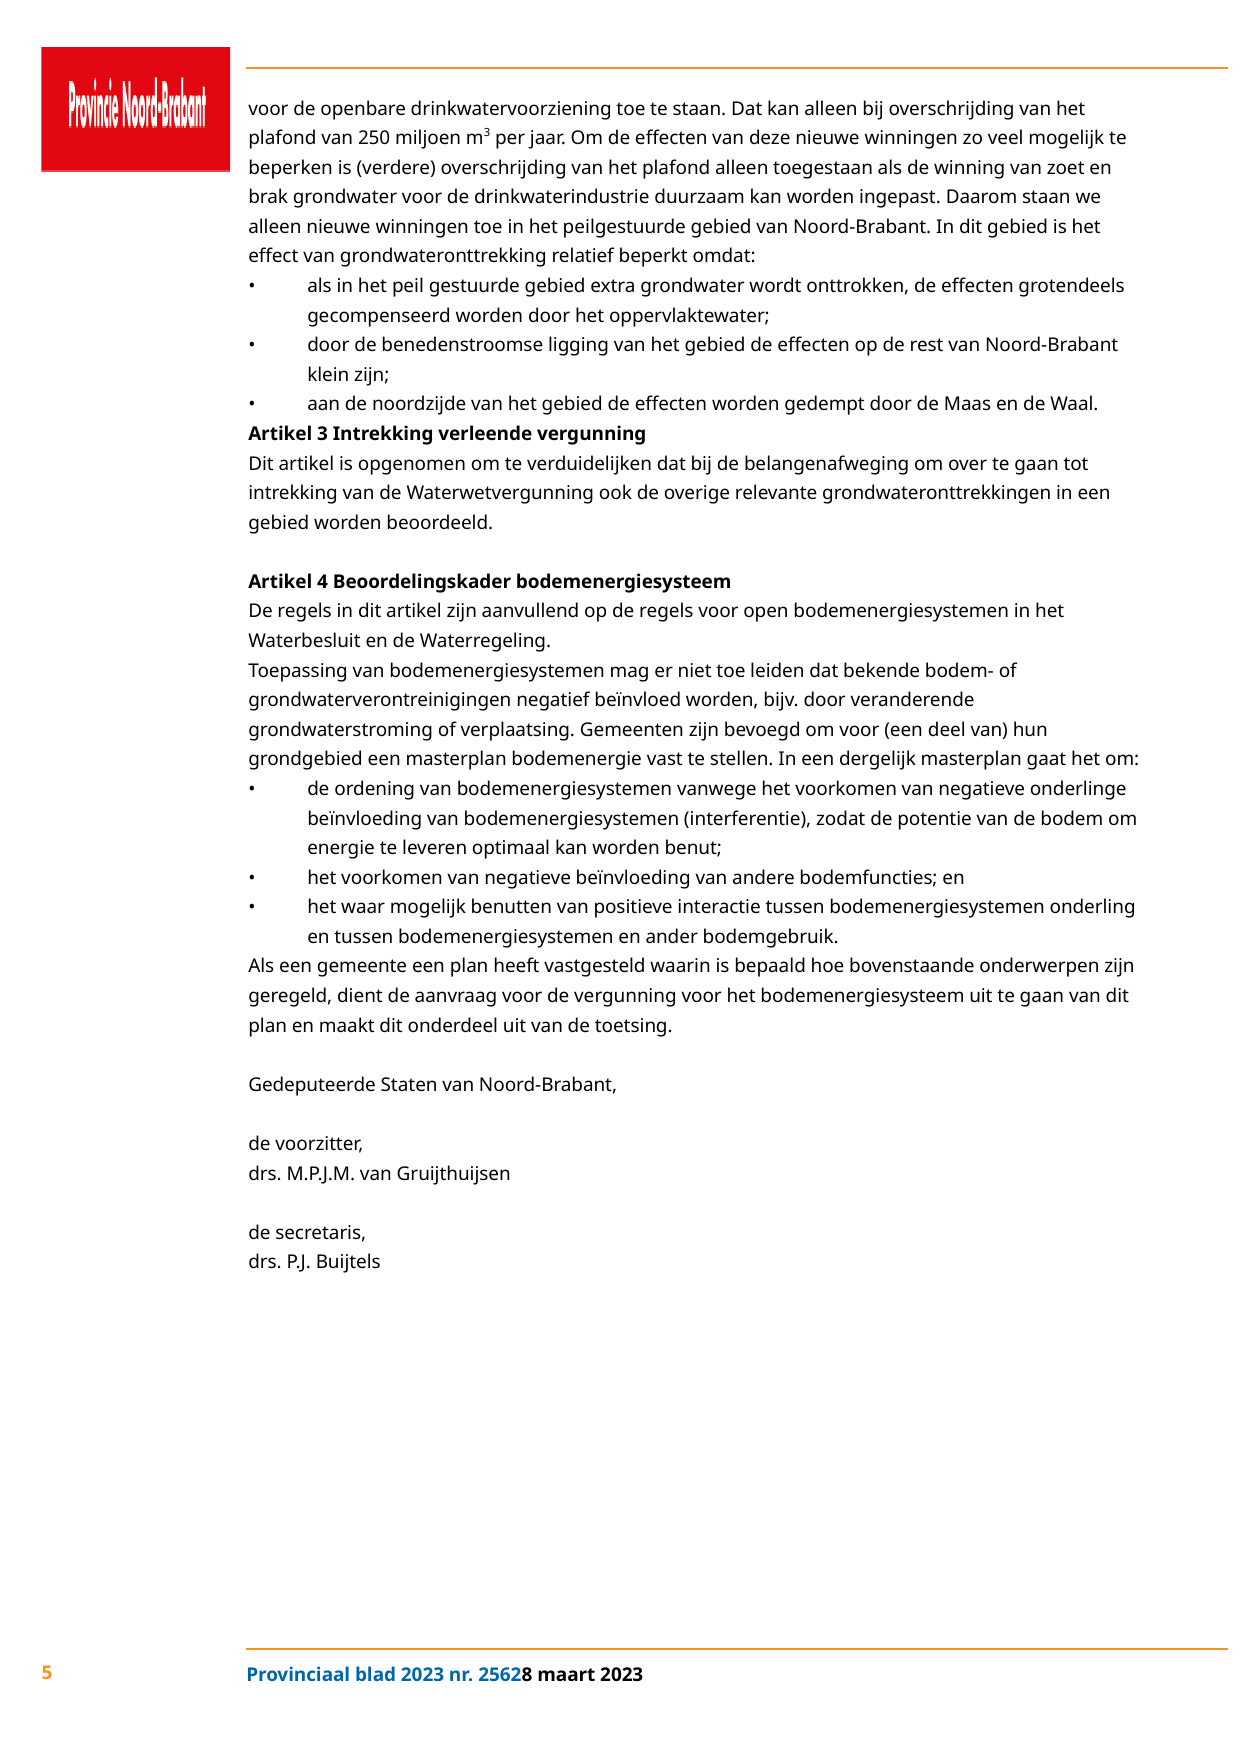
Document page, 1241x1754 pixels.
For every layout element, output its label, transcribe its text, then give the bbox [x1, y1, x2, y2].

text Toepassing van bodemenergiesystemen mag er niet toe leiden dat bekende bodem- of grondwaterverontreinigingen negatief beïnvloed worden, bijv. door veranderende grondwaterstroming of verplaatsing. Gemeenten zijn bevoegd om voor (een deel van) hun grondgebied een masterplan bodemenergie vast te stellen. In een dergelijk masterplan gaat het om: [248, 657, 1152, 771]
text de secretaris, [248, 1219, 1152, 1245]
picture [41, 47, 231, 172]
text Gedeputeerde Staten van Noord-Brabant, [248, 1071, 1152, 1097]
text Artikel 4 Beoordelingskader bodemenergiesysteem [248, 568, 1152, 594]
list het voorkomen van negatieve beïnvloeding van andere bodemfuncties; en [248, 864, 1152, 890]
text de voorzitter, [248, 1130, 1152, 1156]
list het waar mogelijk benutten van positieve interactie tussen bodemenergiesystemen onderling en tussen bodemenergiesystemen en ander bodemgebruik. [248, 893, 1152, 949]
text drs. P.J. Buijtels [248, 1248, 1152, 1274]
text voor de openbare drinkwatervoorziening toe te staan. Dat kan alleen bij overschrijding van het plafond van 250 miljoen m3 per jaar. Om de effecten van deze nieuwe winningen zo veel mogelijk te beperken is (verdere) overschrijding van het plafond alleen toegestaan als de winning van zoet en brak grondwater voor de drinkwaterindustrie duurzaam kan worden ingepast. Daarom staan we alleen nieuwe winningen toe in het peilgestuurde gebied van Noord-Brabant. In dit gebied is het effect van grondwateronttrekking relatief beperkt omdat: [248, 95, 1152, 268]
list de ordening van bodemenergiesystemen vanwege het voorkomen van negatieve onderlinge beïnvloeding van bodemenergiesystemen (interferentie), zodat de potentie van de bodem om energie te leveren optimaal kan worden benut; [248, 775, 1152, 860]
text Dit artikel is opgenomen om te verduidelijken dat bij de belangenafweging om over te gaan tot intrekking van de Waterwetvergunning ook de overige relevante grondwateronttrekkingen in een gebied worden beoordeeld. [248, 450, 1152, 535]
text De regels in dit artikel zijn aanvullend op de regels voor open bodemenergiesystemen in het Waterbesluit en de Waterregeling. [248, 598, 1152, 653]
text Als een gemeente een plan heeft vastgesteld waarin is bepaald hoe bovenstaande onderwerpen zijn geregeld, dient de aanvraag voor de vergunning voor het bodemenergiesysteem uit te gaan van dit plan en maakt dit onderdeel uit van de toetsing. [248, 953, 1152, 1038]
list door de benedenstroomse ligging van het gebied de effecten op de rest van Noord-Brabant klein zijn; [248, 331, 1152, 387]
list aan de noordzijde van het gebied de effecten worden gedempt door de Maas en de Waal. [248, 391, 1152, 416]
list als in het peil gestuurde gebied extra grondwater wordt onttrokken, de effecten grotendeels gecompenseerd worden door het oppervlaktewater; [248, 272, 1152, 328]
text drs. M.P.J.M. van Gruijthuijsen [248, 1160, 1152, 1186]
text Artikel 3 Intrekking verleende vergunning [248, 420, 1152, 446]
